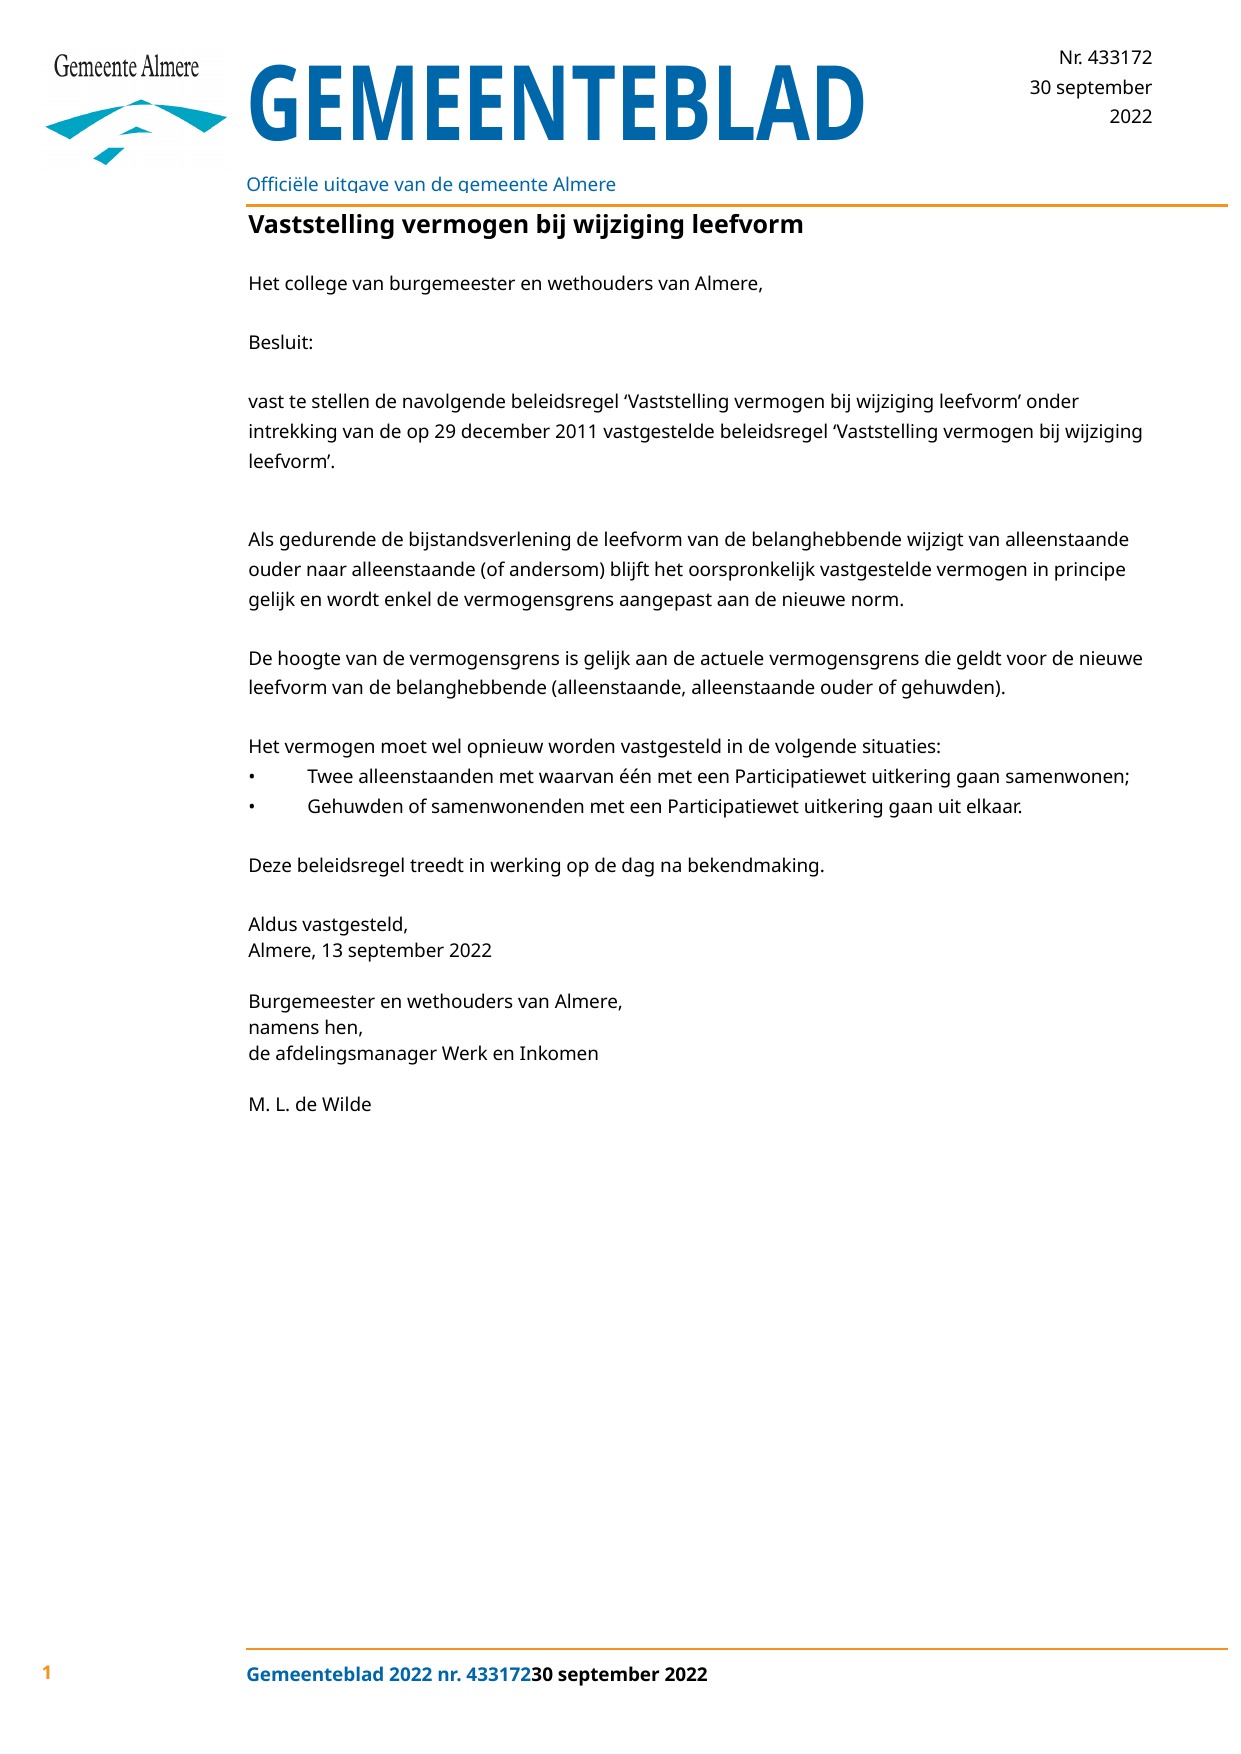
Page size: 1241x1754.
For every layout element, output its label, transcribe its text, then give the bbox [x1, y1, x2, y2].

list Gehuwden of samenwonenden met een Participatiewet uitkering gaan uit elkaar. [248, 793, 1152, 819]
text De hoogte van de vermogensgrens is gelijk aan de actuele vermogensgrens die geldt voor de nieuwe leefvorm van de belanghebbende (alleenstaande, alleenstaande ouder of gehuwden). [248, 645, 1152, 700]
text Besluit: [248, 329, 1152, 355]
text Het college van burgemeester en wethouders van Almere, [248, 270, 1152, 296]
list Twee alleenstaanden met waarvan één met een Participatiewet uitkering gaan samenwonen; [248, 763, 1152, 789]
text de afdelingsmanager Werk en Inkomen [248, 1040, 1152, 1066]
text Almere, 13 september 2022 [248, 937, 1152, 963]
text Vaststelling vermogen bij wijziging leefvorm [248, 207, 1152, 241]
text vast te stellen de navolgende beleidsregel ‘Vaststelling vermogen bij wijziging leefvorm’ onder intrekking van de op 29 december 2011 vastgestelde beleidsregel ‘Vaststelling vermogen bij wijziging leefvorm’. [248, 389, 1152, 473]
text Burgemeester en wethouders van Almere, [248, 988, 1152, 1014]
picture [41, 47, 231, 172]
text Het vermogen moet wel opnieuw worden vastgesteld in de volgende situaties: [248, 734, 1152, 759]
text Als gedurende de bijstandsverlening de leefvorm van de belanghebbende wijzigt van alleenstaande ouder naar alleenstaande (of andersom) blijft het oorspronkelijk vastgestelde vermogen in principe gelijk en wordt enkel de vermogensgrens aangepast aan de nieuwe norm. [248, 527, 1152, 612]
text Aldus vastgesteld, [248, 911, 1152, 937]
text namens hen, [248, 1014, 1152, 1040]
text Deze beleidsregel treedt in werking op de dag na bekendmaking. [248, 852, 1152, 878]
text M. L. de Wilde [248, 1091, 1152, 1117]
